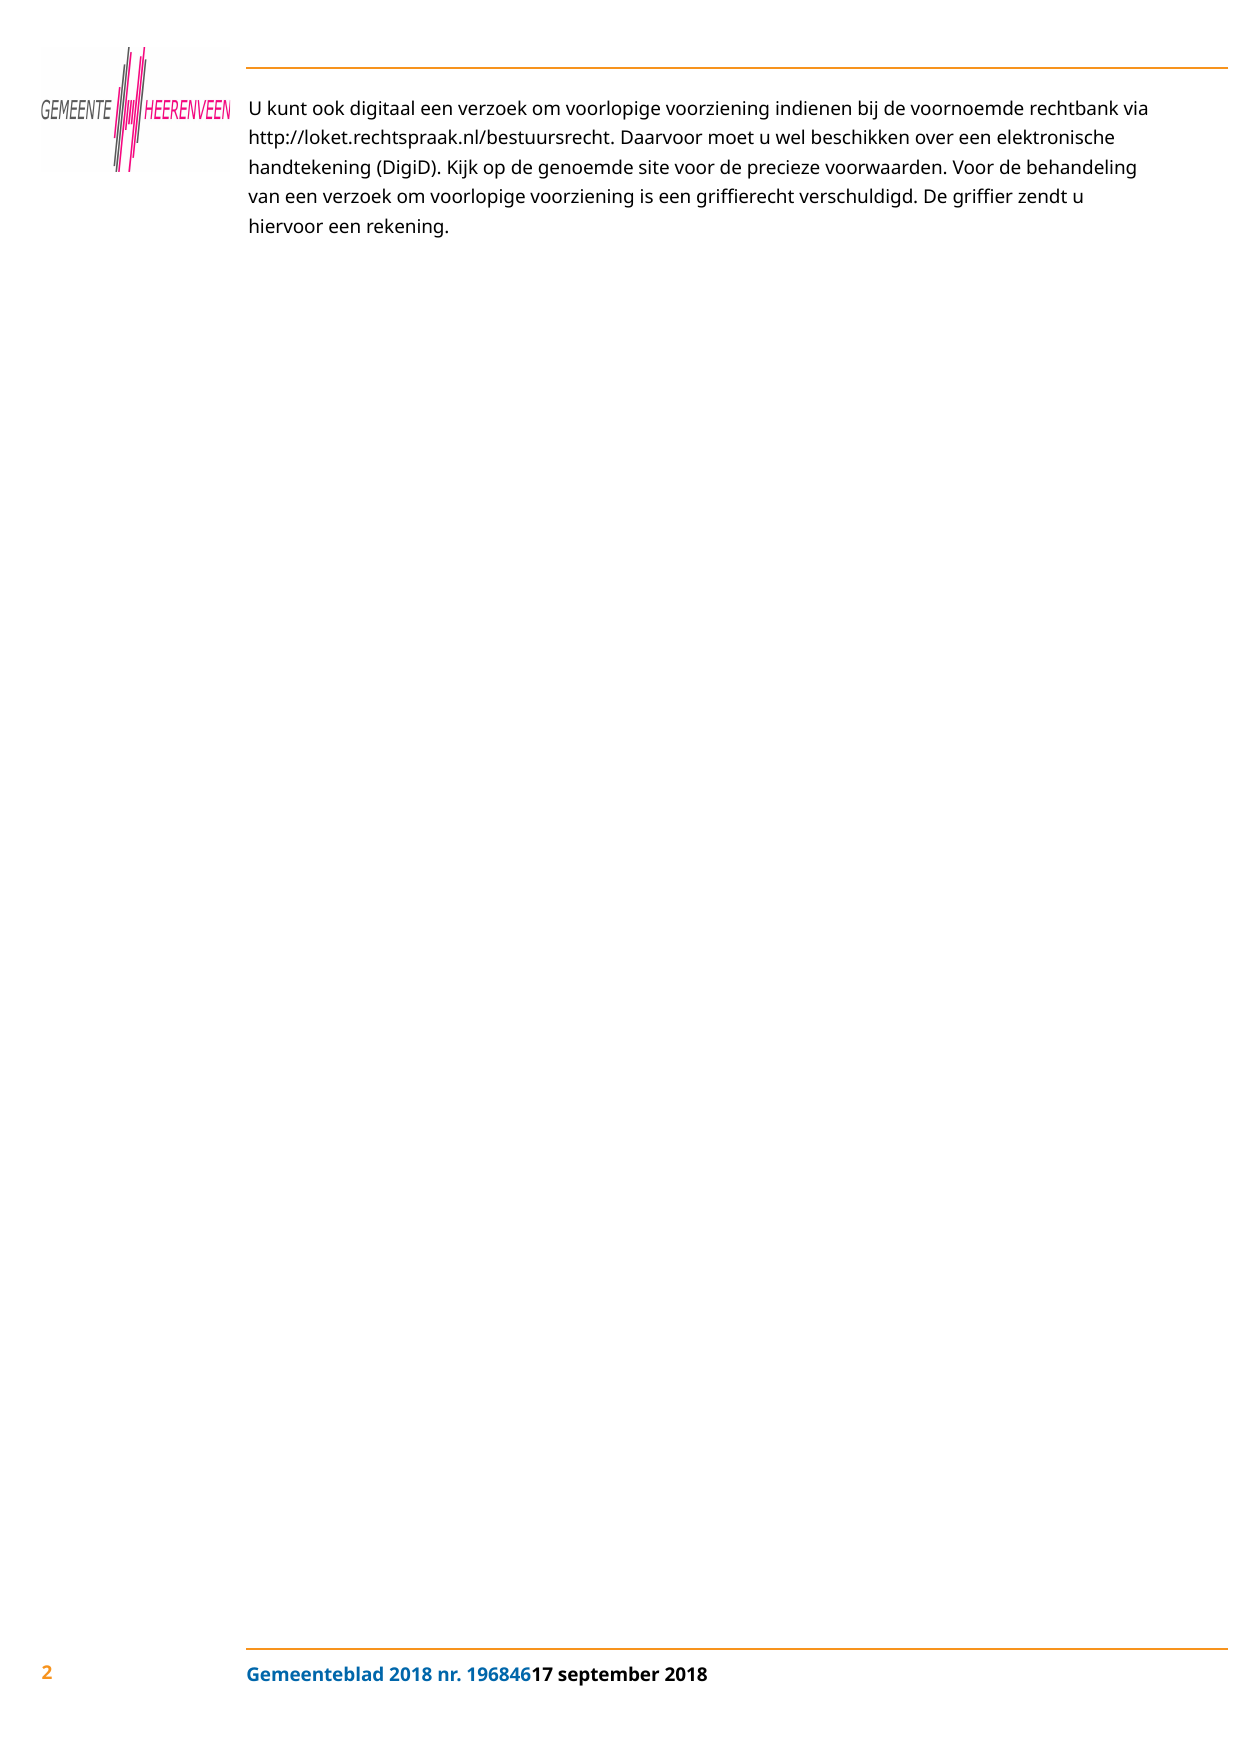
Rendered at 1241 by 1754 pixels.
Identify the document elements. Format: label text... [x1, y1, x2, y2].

text U kunt ook digitaal een verzoek om voorlopige voorziening indienen bij de voornoemde rechtbank via http://loket.rechtspraak.nl/bestuursrecht. Daarvoor moet u wel beschikken over een elektronische handtekening (DigiD). Kijk op de genoemde site voor de precieze voorwaarden. Voor de behandeling van een verzoek om voorlopige voorziening is een griffierecht verschuldigd. De griffier zendt u hiervoor een rekening. [248, 95, 1152, 239]
picture [41, 47, 231, 172]
